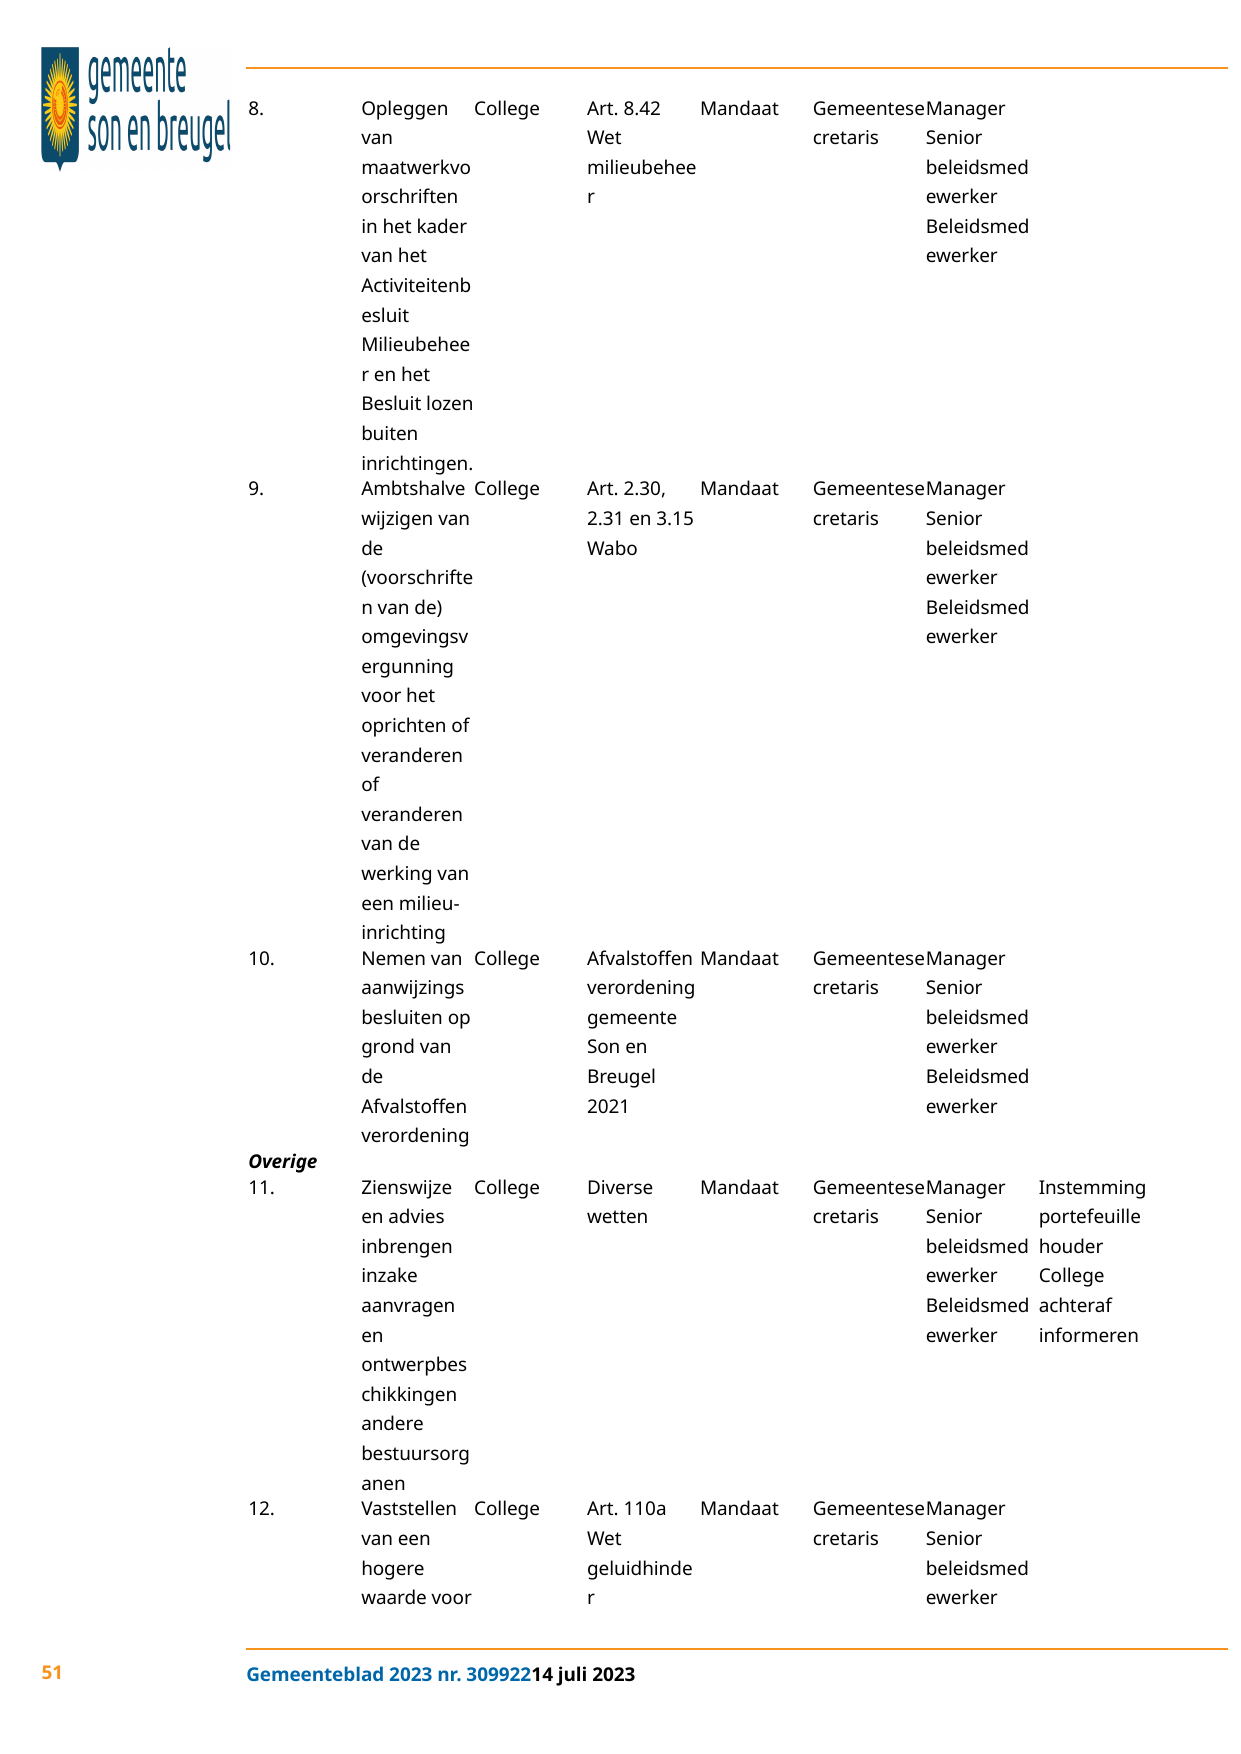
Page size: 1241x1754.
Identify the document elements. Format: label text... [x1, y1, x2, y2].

table_cell Art. 110a Wet geluidhinder [587, 1496, 700, 1610]
table_cell Art. 2.30, 2.31 en 3.15 Wabo [587, 476, 700, 945]
table_cell Gemeentesecretaris [813, 1496, 926, 1610]
table_cell Manager Senior beleidsmedewerker Beleidsmedewerker [926, 95, 1038, 476]
table_cell Manager Senior beleidsmedewerker Beleidsmedewerker [926, 476, 1038, 945]
table_cell Manager Senior beleidsmedewerker Beleidsmedewerker [926, 1174, 1038, 1496]
table_cell [1039, 95, 1152, 476]
table_cell [1039, 1496, 1152, 1610]
table_cell College [474, 1496, 587, 1610]
table_cell Vaststellen van een hogere waarde voor [361, 1496, 474, 1610]
table_cell Opleggen van maatwerkvoorschriften in het kader van het Activiteitenbesluit Milieubeheer en het Besluit lozen buiten inrichtingen. [361, 95, 474, 476]
table_cell 10. [248, 945, 361, 1148]
table_cell Mandaat [700, 1174, 813, 1496]
table_cell Art. 8.42 Wet milieubeheer [587, 95, 700, 476]
picture [41, 47, 231, 172]
table_cell [1039, 945, 1152, 1148]
table_cell Mandaat [700, 95, 813, 476]
table_cell 8. [248, 95, 361, 476]
table_cell Nemen van aanwijzingsbesluiten op grond van de Afvalstoffenverordening [361, 945, 474, 1148]
table_cell 11. [248, 1174, 361, 1496]
table_cell 12. [248, 1496, 361, 1610]
table_cell Gemeentesecretaris [813, 1174, 926, 1496]
table_cell Instemming portefeuillehouder College achteraf informeren [1039, 1174, 1152, 1496]
table_cell Mandaat [700, 1496, 813, 1610]
table_cell Gemeentesecretaris [813, 476, 926, 945]
table_cell College [474, 95, 587, 476]
table_cell Ambtshalve wijzigen van de (voorschriften van de) omgevingsvergunning voor het oprichten of veranderen of veranderen van de werking van een milieu-inrichting [361, 476, 474, 945]
table_cell Manager Senior beleidsmedewerker [926, 1496, 1038, 1610]
table_cell Zienswijze en advies inbrengen inzake aanvragen en ontwerpbeschikkingen andere bestuursorganen [361, 1174, 474, 1496]
table_cell Mandaat [700, 945, 813, 1148]
table_cell College [474, 1174, 587, 1496]
table_cell Afvalstoffenverordening gemeente Son en Breugel 2021 [587, 945, 700, 1148]
table_cell College [474, 476, 587, 945]
table_cell [1039, 476, 1152, 945]
table_cell 9. [248, 476, 361, 945]
table_cell College [474, 945, 587, 1148]
table_cell Manager Senior beleidsmedewerker Beleidsmedewerker [926, 945, 1038, 1148]
table_cell Mandaat [700, 476, 813, 945]
table_cell Diverse wetten [587, 1174, 700, 1496]
table_cell Overige [248, 1148, 1152, 1174]
table_cell Gemeentesecretaris [813, 95, 926, 476]
table_cell Gemeentesecretaris [813, 945, 926, 1148]
